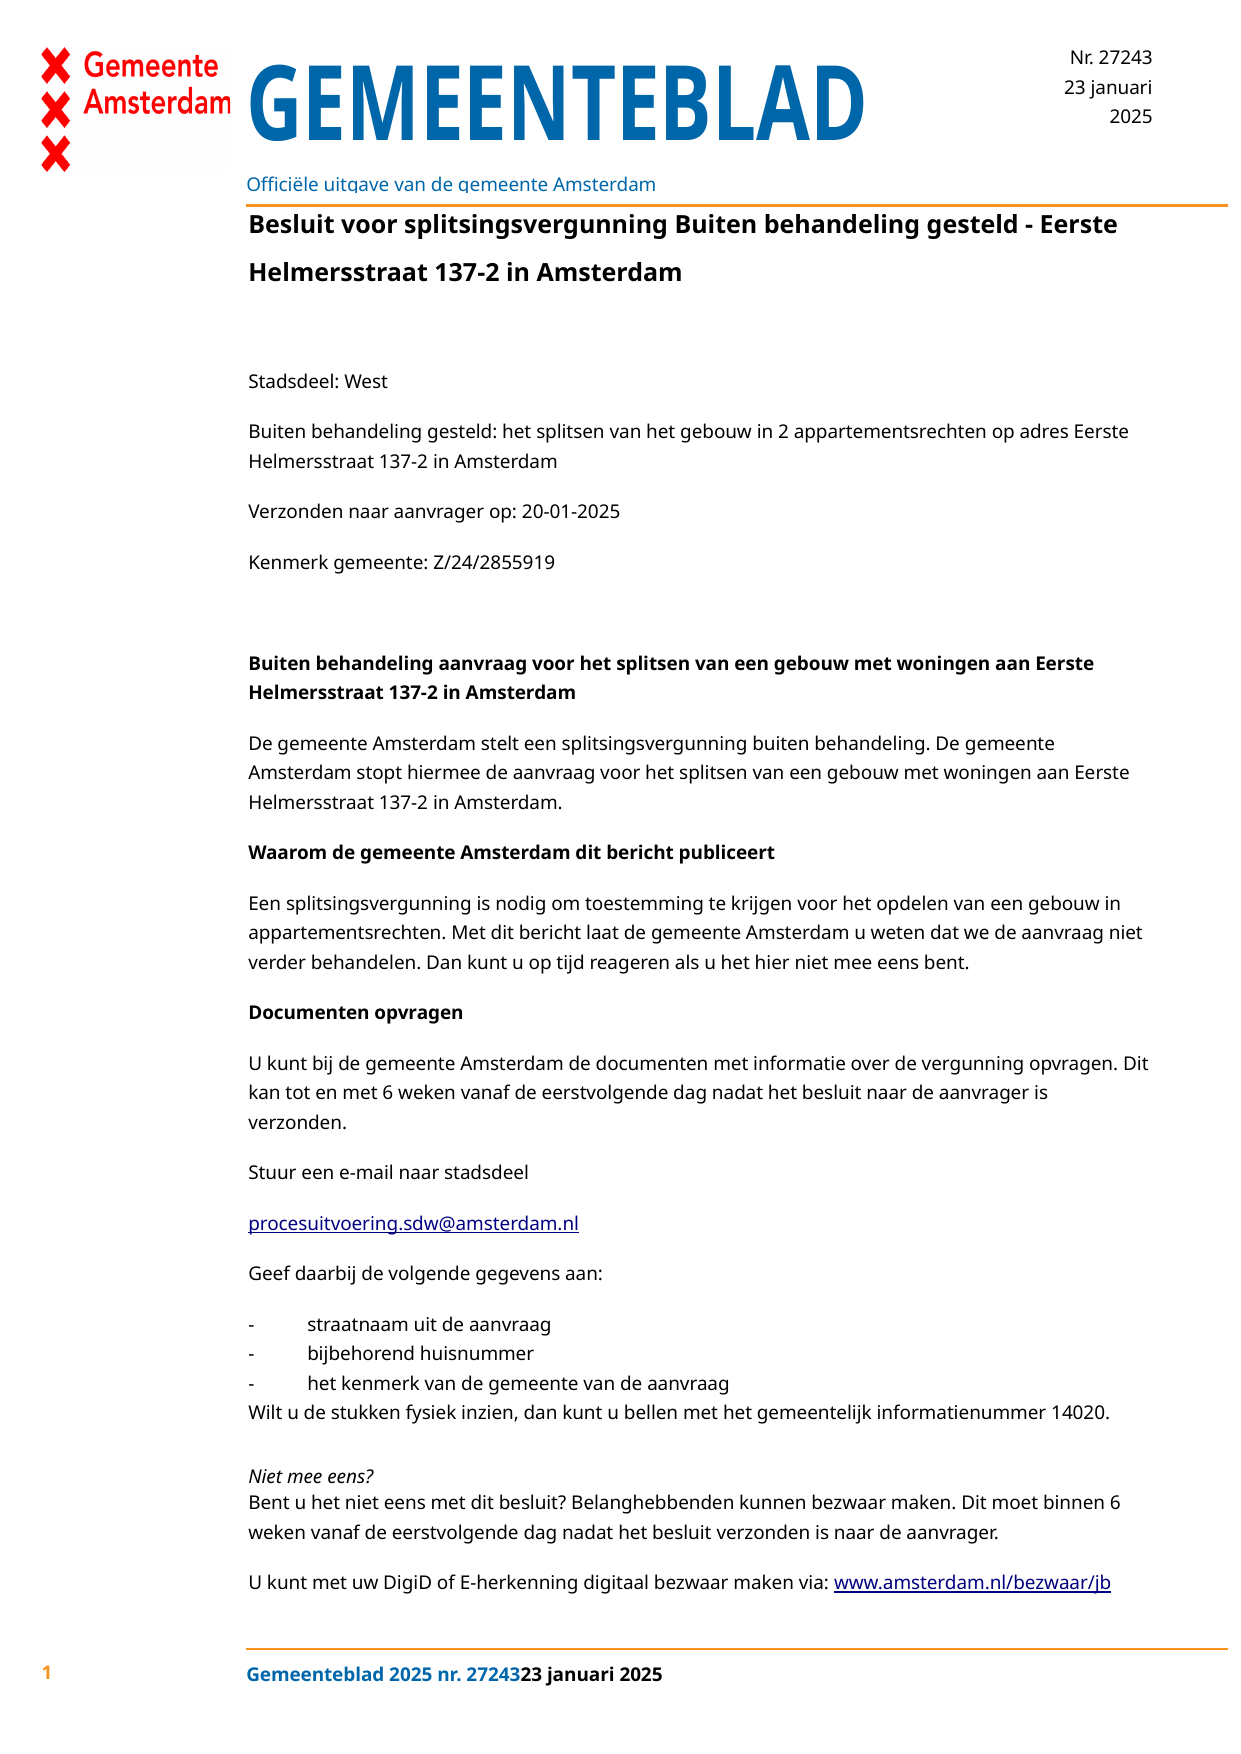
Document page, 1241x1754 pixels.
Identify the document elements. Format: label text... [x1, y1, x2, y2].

list straatnaam uit de aanvraag [248, 1311, 1152, 1337]
list bijbehorend huisnummer [248, 1340, 1152, 1366]
text De gemeente Amsterdam stelt een splitsingsvergunning buiten behandeling. De gemeente Amsterdam stopt hiermee de aanvraag voor het splitsen van een gebouw met woningen aan Eerste Helmersstraat 137-2 in Amsterdam. [248, 730, 1152, 815]
text Geef daarbij de volgende gegevens aan: [248, 1260, 1152, 1286]
text U kunt met uw DigiD of E-herkenning digitaal bezwaar maken via: www.amsterdam.nl/bezwaar/jb [248, 1569, 1152, 1595]
text Bent u het niet eens met dit besluit? Belanghebbenden kunnen bezwaar maken. Dit moet binnen 6 weken vanaf de eerstvolgende dag nadat het besluit verzonden is naar de aanvrager. [248, 1489, 1152, 1544]
text Buiten behandeling aanvraag voor het splitsen van een gebouw met woningen aan Eerste Helmersstraat 137-2 in Amsterdam [248, 650, 1152, 705]
list het kenmerk van de gemeente van de aanvraag [248, 1370, 1152, 1396]
text procesuitvoering.sdw@amsterdam.nl [248, 1210, 1152, 1236]
text Buiten behandeling gesteld: het splitsen van het gebouw in 2 appartementsrechten op adres Eerste Helmersstraat 137-2 in Amsterdam [248, 419, 1152, 474]
text Besluit voor splitsingsvergunning Buiten behandeling gesteld - Eerste Helmersstraat 137-2 in Amsterdam [248, 207, 1152, 288]
text Verzonden naar aanvrager op: 20-01-2025 [248, 499, 1152, 524]
text Een splitsingsvergunning is nodig om toestemming te krijgen voor het opdelen van een gebouw in appartementsrechten. Met dit bericht laat de gemeente Amsterdam u weten dat we de aanvraag niet verder behandelen. Dan kunt u op tijd reageren als u het hier niet mee eens bent. [248, 890, 1152, 975]
text Niet mee eens? [248, 1463, 1152, 1489]
text Documenten opvragen [248, 999, 1152, 1025]
text Wilt u de stukken fysiek inzien, dan kunt u bellen met het gemeentelijk informatienummer 14020. [248, 1399, 1152, 1425]
text Stuur een e-mail naar stadsdeel [248, 1159, 1152, 1185]
text Stadsdeel: West [248, 368, 1152, 394]
text U kunt bij de gemeente Amsterdam de documenten met informatie over de vergunning opvragen. Dit kan tot en met 6 weken vanaf de eerstvolgende dag nadat het besluit naar de aanvrager is verzonden. [248, 1050, 1152, 1135]
text Kenmerk gemeente: Z/24/2855919 [248, 549, 1152, 575]
text Waarom de gemeente Amsterdam dit bericht publiceert [248, 839, 1152, 865]
picture [41, 47, 231, 172]
